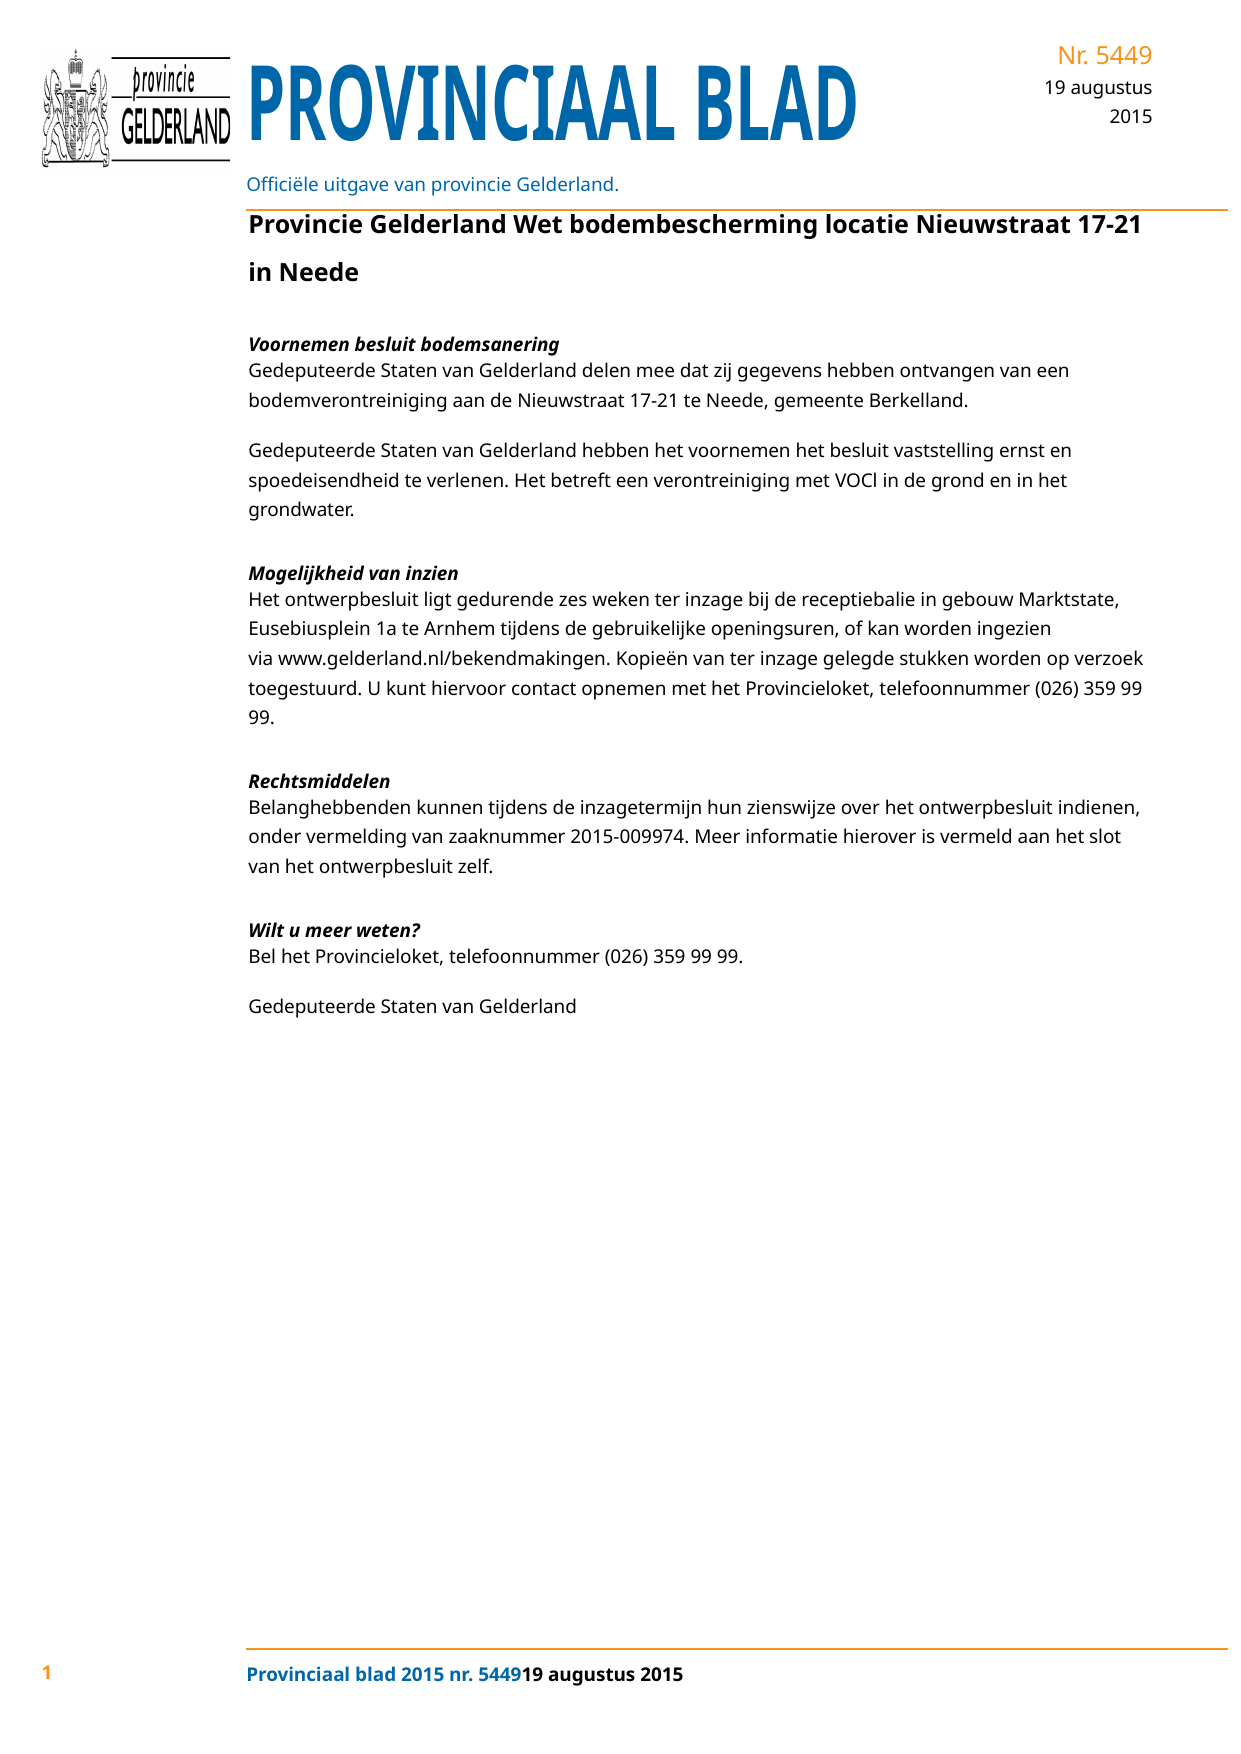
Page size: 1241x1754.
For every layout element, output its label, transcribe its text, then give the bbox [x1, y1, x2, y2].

text Voornemen besluit bodemsanering [248, 331, 1152, 357]
text Het ontwerpbesluit ligt gedurende zes weken ter inzage bij de receptiebalie in gebouw Marktstate, Eusebiusplein 1a te Arnhem tijdens de gebruikelijke openingsuren, of kan worden ingezien via www.gelderland.nl/bekendmakingen. Kopieën van ter inzage gelegde stukken worden op verzoek toegestuurd. U kunt hiervoor contact opnemen met het Provincieloket, telefoonnummer (026) 359 99 99. [248, 586, 1152, 730]
text Belanghebbenden kunnen tijdens de inzagetermijn hun zienswijze over het ontwerpbesluit indienen, onder vermelding van zaaknummer 2015-009974. Meer informatie hierover is vermeld aan het slot van het ontwerpbesluit zelf. [248, 794, 1152, 879]
text Gedeputeerde Staten van Gelderland hebben het voornemen het besluit vaststelling ernst en spoedeisendheid te verlenen. Het betreft een verontreiniging met VOCl in de grond en in het grondwater. [248, 437, 1152, 522]
text Gedeputeerde Staten van Gelderland delen mee dat zij gegevens hebben ontvangen van een bodemverontreiniging aan de Nieuwstraat 17-21 te Neede, gemeente Berkelland. [248, 357, 1152, 412]
picture [41, 47, 231, 172]
text Wilt u meer weten? [248, 917, 1152, 943]
text Bel het Provincieloket, telefoonnummer (026) 359 99 99. [248, 943, 1152, 969]
text Rechtsmiddelen [248, 768, 1152, 794]
text Provincie Gelderland Wet bodembescherming locatie Nieuwstraat 17-21 in Neede [248, 211, 1152, 288]
text Gedeputeerde Staten van Gelderland [248, 993, 1152, 1019]
text Mogelijkheid van inzien [248, 560, 1152, 586]
